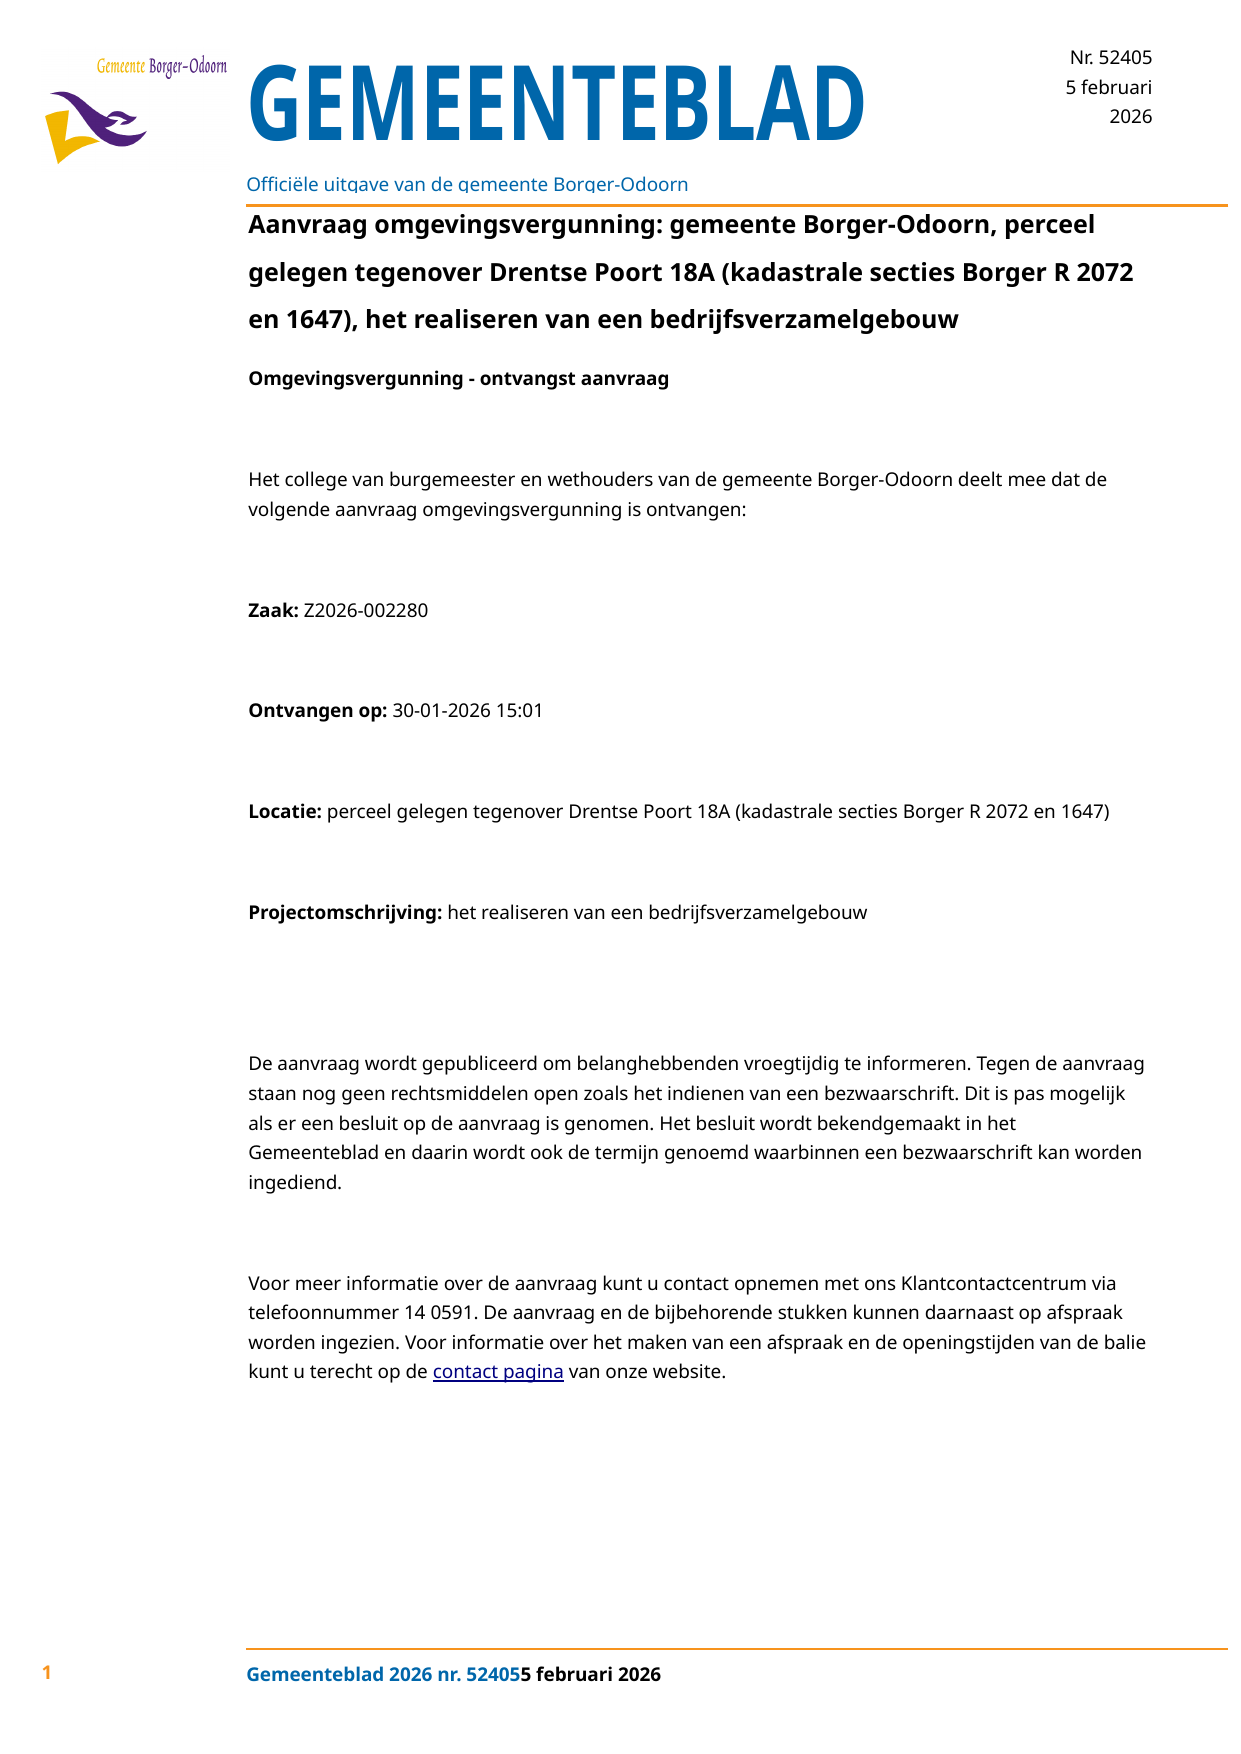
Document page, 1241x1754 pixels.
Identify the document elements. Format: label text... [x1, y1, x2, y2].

text Projectomschrijving: het realiseren van een bedrijfsverzamelgebouw [248, 899, 1152, 925]
text De aanvraag wordt gepubliceerd om belanghebbenden vroegtijdig te informeren. Tegen de aanvraag staan nog geen rechtsmiddelen open zoals het indienen van een bezwaarschrift. Dit is pas mogelijk als er een besluit op de aanvraag is genomen. Het besluit wordt bekendgemaakt in het Gemeenteblad en daarin wordt ook de termijn genoemd waarbinnen een bezwaarschrift kan worden ingediend. [248, 1051, 1152, 1194]
text Het college van burgemeester en wethouders van de gemeente Borger-Odoorn deelt mee dat de volgende aanvraag omgevingsvergunning is ontvangen: [248, 466, 1152, 522]
picture [41, 47, 231, 172]
text Aanvraag omgevingsvergunning: gemeente Borger-Odoorn, perceel gelegen tegenover Drentse Poort 18A (kadastrale secties Borger R 2072 en 1647), het realiseren van een bedrijfsverzamelgebouw [248, 207, 1152, 336]
text Ontvangen op: 30-01-2026 15:01 [248, 698, 1152, 723]
text Zaak: Z2026-002280 [248, 597, 1152, 622]
text Omgevingsvergunning - ontvangst aanvraag [248, 366, 1152, 391]
text Locatie: perceel gelegen tegenover Drentse Poort 18A (kadastrale secties Borger R 2072 en 1647) [248, 798, 1152, 824]
text Voor meer informatie over de aanvraag kunt u contact opnemen met ons Klantcontactcentrum via telefoonnummer 14 0591. De aanvraag en de bijbehorende stukken kunnen daarnaast op afspraak worden ingezien. Voor informatie over het maken van een afspraak en de openingstijden van de balie kunt u terecht op de contact pagina van onze website. [248, 1270, 1152, 1384]
